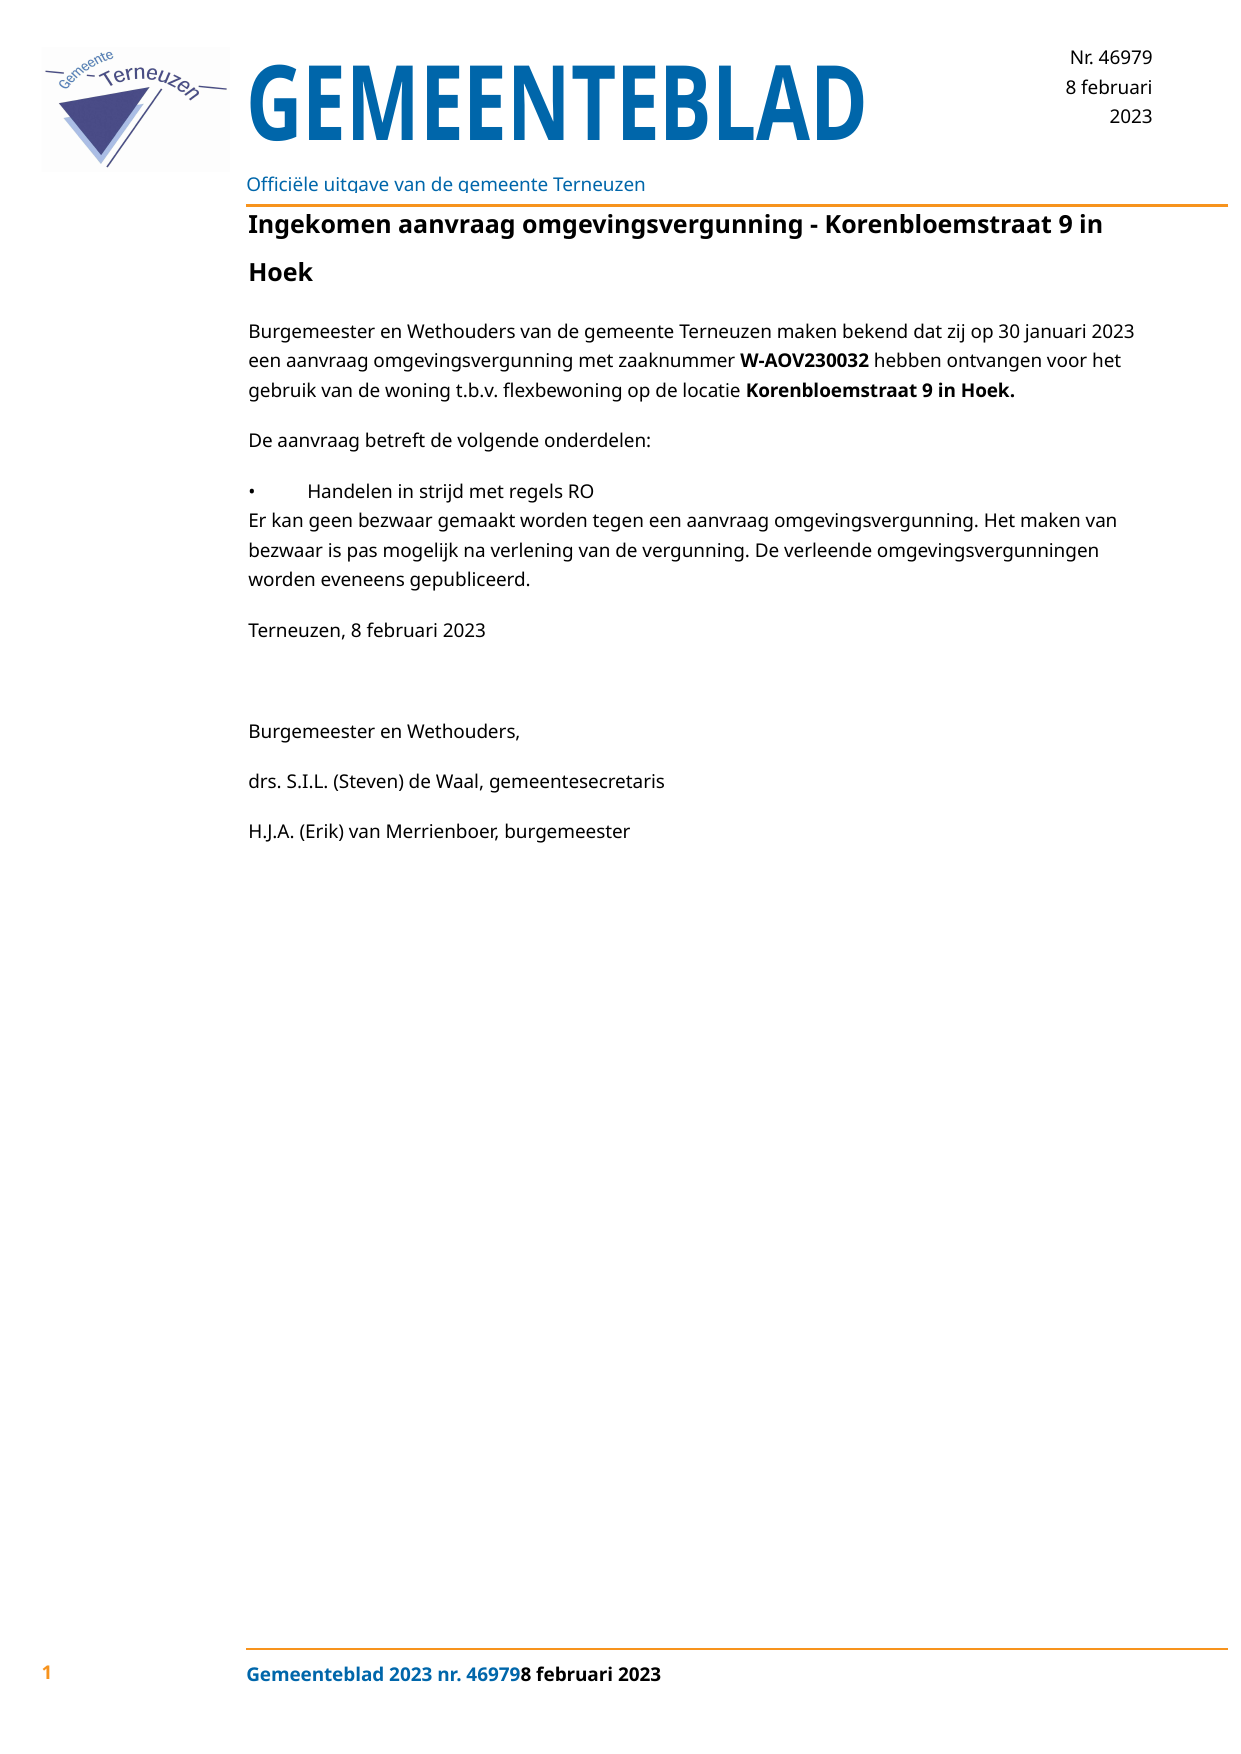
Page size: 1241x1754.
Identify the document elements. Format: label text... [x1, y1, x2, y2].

text drs. S.I.L. (Steven) de Waal, gemeentesecretaris [248, 768, 1152, 794]
text Burgemeester en Wethouders van de gemeente Terneuzen maken bekend dat zij op 30 januari 2023 een aanvraag omgevingsvergunning met zaaknummer W-AOV230032 hebben ontvangen voor het gebruik van de woning t.b.v. flexbewoning op de locatie Korenbloemstraat 9 in Hoek. [248, 318, 1152, 403]
text Burgemeester en Wethouders, [248, 718, 1152, 744]
text Er kan geen bezwaar gemaakt worden tegen een aanvraag omgevingsvergunning. Het maken van bezwaar is pas mogelijk na verlening van de vergunning. De verleende omgevingsvergunningen worden eveneens gepubliceerd. [248, 507, 1152, 592]
text Ingekomen aanvraag omgevingsvergunning - Korenbloemstraat 9 in Hoek [248, 207, 1152, 288]
list Handelen in strijd met regels RO [248, 478, 1152, 504]
text H.J.A. (Erik) van Merrienboer, burgemeester [248, 819, 1152, 844]
text Terneuzen, 8 februari 2023 [248, 617, 1152, 643]
picture [41, 47, 231, 172]
text De aanvraag betreft de volgende onderdelen: [248, 427, 1152, 453]
